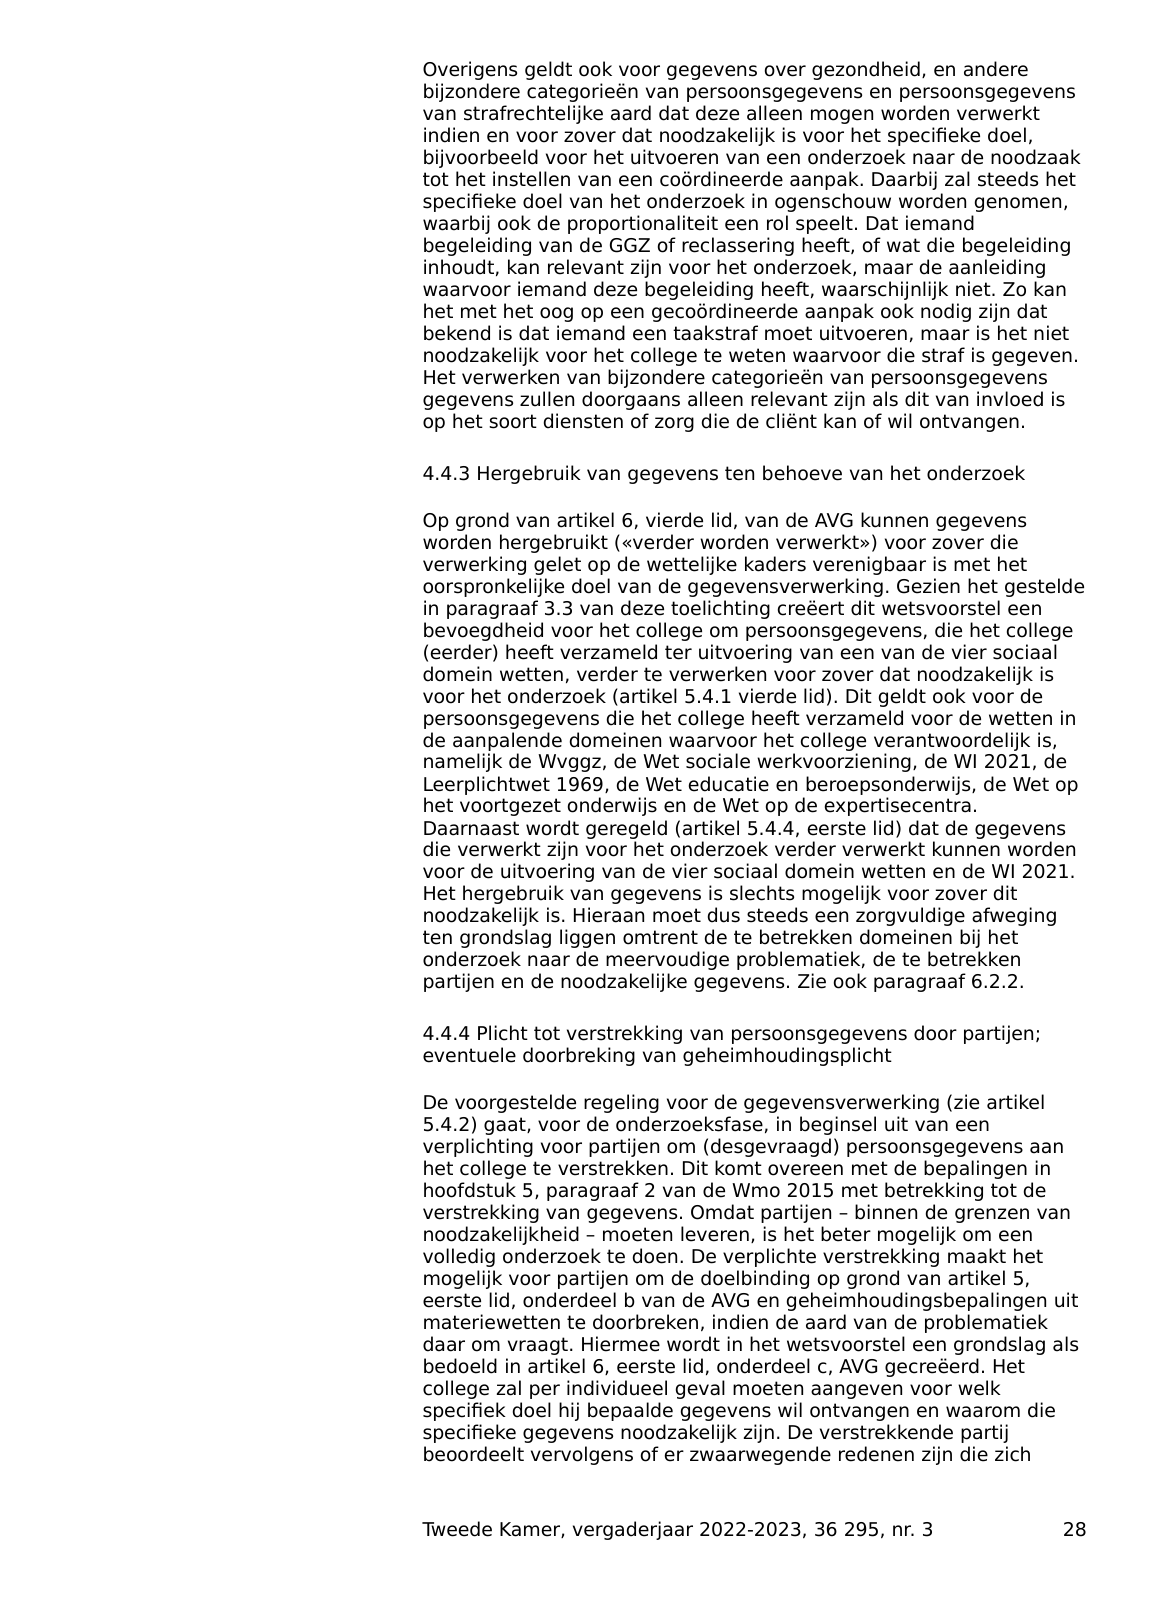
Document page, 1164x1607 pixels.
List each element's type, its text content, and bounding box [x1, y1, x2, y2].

text Op grond van artikel 6, vierde lid, van de AVG kunnen gegevens worden hergebruikt («verder worden verwerkt») voor zover die verwerking gelet op de wettelijke kaders verenigbaar is met het oorspronkelijke doel van de gegevensverwerking. Gezien het gestelde in paragraaf 3.3 van deze toelichting creëert dit wetsvoorstel een bevoegdheid voor het college om persoonsgegevens, die het college (eerder) heeft verzameld ter uitvoering van een van de vier sociaal domein wetten, verder te verwerken voor zover dat noodzakelijk is voor het onderzoek (artikel 5.4.1 vierde lid). Dit geldt ook voor de persoonsgegevens die het college heeft verzameld voor de wetten in de aanpalende domeinen waarvoor het college verantwoordelijk is, namelijk de Wvggz, de Wet sociale werkvoorziening, de WI 2021, de Leerplichtwet 1969, de Wet educatie en beroepsonderwijs, de Wet op het voortgezet onderwijs en de Wet op de expertisecentra. [422, 510, 1087, 817]
text Het hergebruik van gegevens is slechts mogelijk voor zover dit noodzakelijk is. Hieraan moet dus steeds een zorgvuldige afweging ten grondslag liggen omtrent de te betrekken domeinen bij het onderzoek naar de meervoudige problematiek, de te betrekken partijen en de noodzakelijke gegevens. Zie ook paragraaf 6.2.2. [422, 883, 1087, 993]
text Overigens geldt ook voor gegevens over gezondheid, en andere bijzondere categorieën van persoonsgegevens en persoonsgegevens van strafrechtelijke aard dat deze alleen mogen worden verwerkt indien en voor zover dat noodzakelijk is voor het specifieke doel, bijvoorbeeld voor het uitvoeren van een onderzoek naar de noodzaak tot het instellen van een coördineerde aanpak. Daarbij zal steeds het specifieke doel van het onderzoek in ogenschouw worden genomen, waarbij ook de proportionaliteit een rol speelt. Dat iemand begeleiding van de GGZ of reclassering heeft, of wat die begeleiding inhoudt, kan relevant zijn voor het onderzoek, maar de aanleiding waarvoor iemand deze begeleiding heeft, waarschijnlijk niet. Zo kan het met het oog op een gecoördineerde aanpak ook nodig zijn dat bekend is dat iemand een taakstraf moet uitvoeren, maar is het niet noodzakelijk voor het college te weten waarvoor die straf is gegeven. Het verwerken van bijzondere categorieën van persoonsgegevens gegevens zullen doorgaans alleen relevant zijn als dit van invloed is op het soort diensten of zorg die de cliënt kan of wil ontvangen. [422, 59, 1087, 433]
subtitle 4.4.3 Hergebruik van gegevens ten behoeve van het onderzoek [422, 463, 1087, 485]
text Daarnaast wordt geregeld (artikel 5.4.4, eerste lid) dat de gegevens die verwerkt zijn voor het onderzoek verder verwerkt kunnen worden voor de uitvoering van de vier sociaal domein wetten en de WI 2021. [422, 817, 1087, 883]
text De voorgestelde regeling voor de gegevensverwerking (zie artikel 5.4.2) gaat, voor de onderzoeksfase, in beginsel uit van een verplichting voor partijen om (desgevraagd) persoonsgegevens aan het college te verstrekken. Dit komt overeen met de bepalingen in hoofdstuk 5, paragraaf 2 van de Wmo 2015 met betrekking tot de verstrekking van gegevens. Omdat partijen – binnen de grenzen van noodzakelijkheid – moeten leveren, is het beter mogelijk om een volledig onderzoek te doen. De verplichte verstrekking maakt het mogelijk voor partijen om de doelbinding op grond van artikel 5, eerste lid, onderdeel b van de AVG en geheimhoudingsbepalingen uit materiewetten te doorbreken, indien de aard van de problematiek daar om vraagt. Hiermee wordt in het wetsvoorstel een grondslag als bedoeld in artikel 6, eerste lid, onderdeel c, AVG gecreëerd. Het college zal per individueel geval moeten aangeven voor welk specifiek doel hij bepaalde gegevens wil ontvangen en waarom die specifieke gegevens noodzakelijk zijn. De verstrekkende partij beoordeelt vervolgens of er zwaarwegende redenen zijn die zich [422, 1092, 1087, 1466]
subtitle 4.4.4 Plicht tot verstrekking van persoonsgegevens door partijen; eventuele doorbreking van geheimhoudingsplicht [422, 1023, 1087, 1067]
